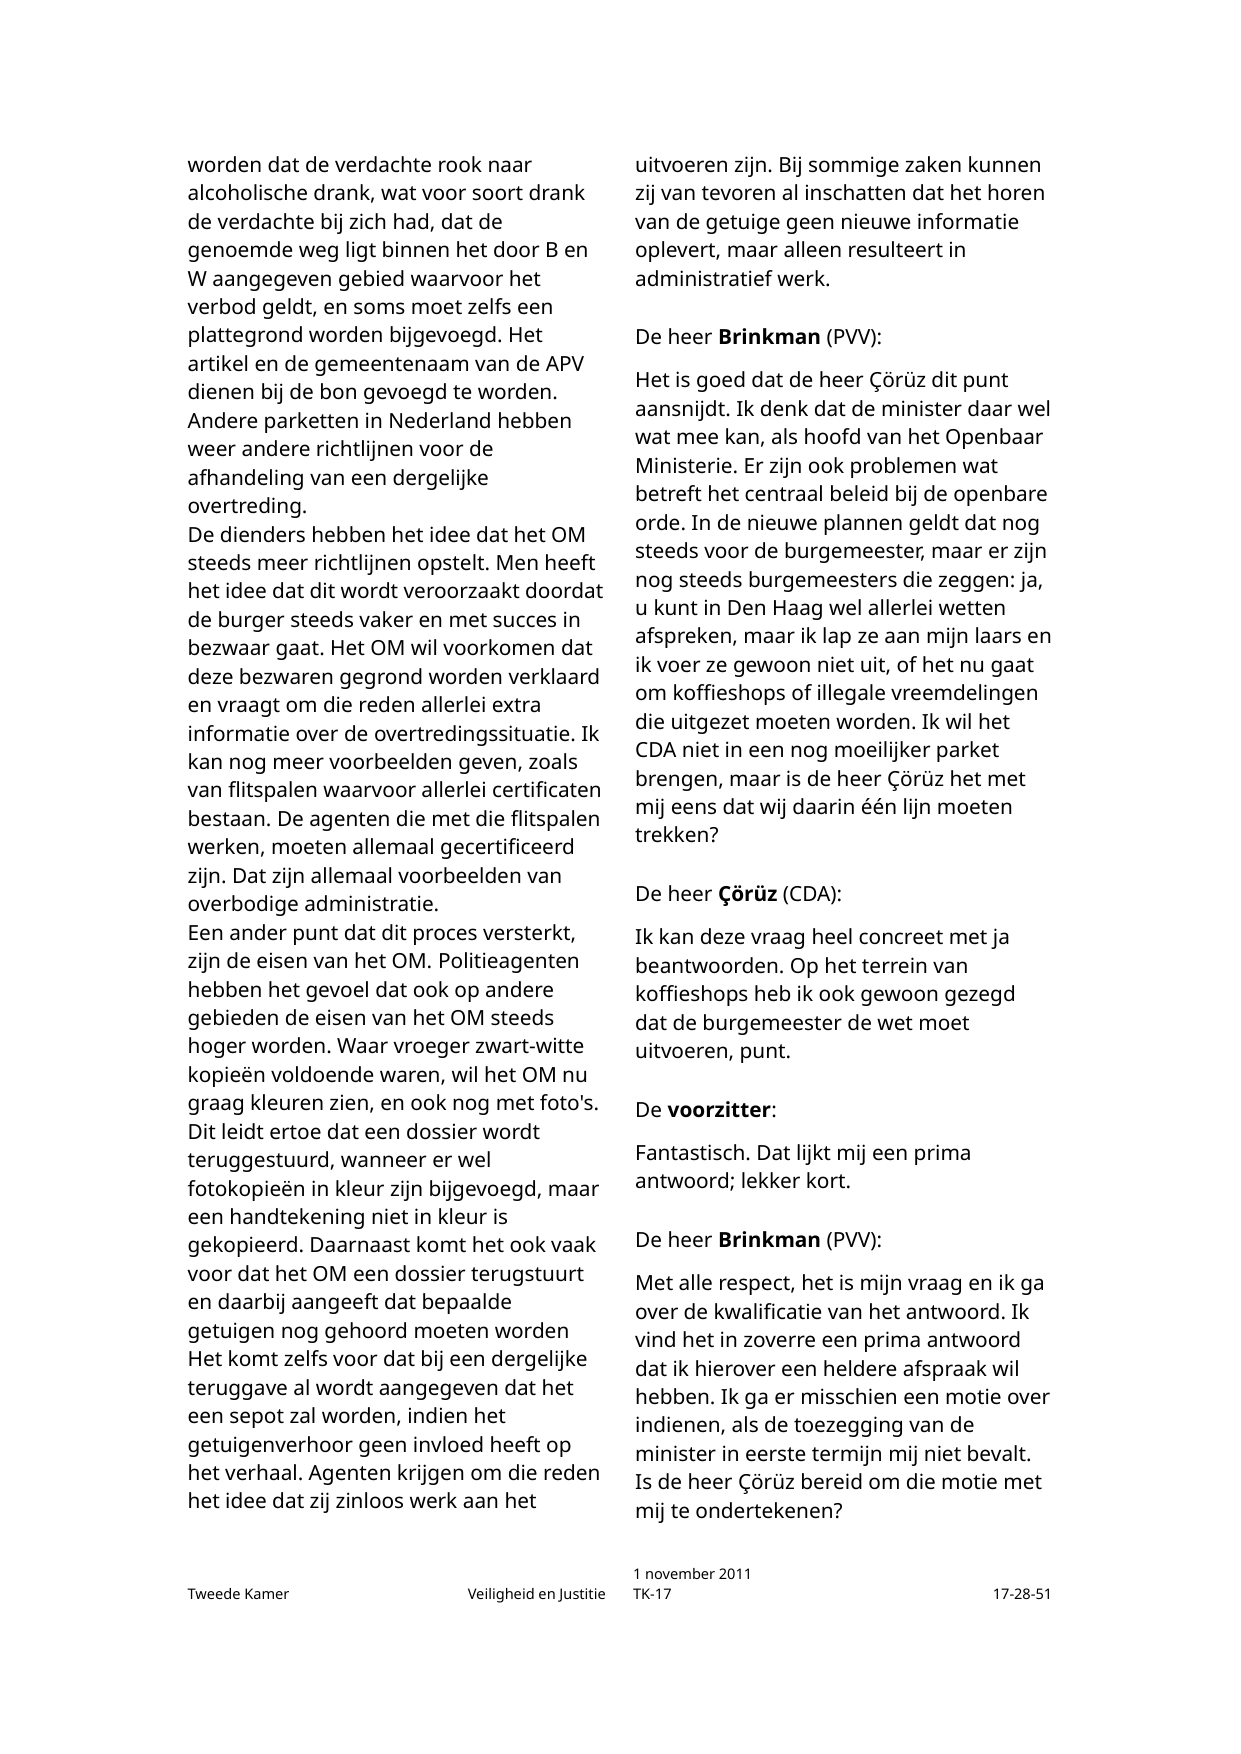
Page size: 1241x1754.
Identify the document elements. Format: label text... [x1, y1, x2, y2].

text Met alle respect, het is mijn vraag en ik ga over de kwalificatie van het antwoord. Ik vind het in zoverre een prima antwoord dat ik hierover een heldere afspraak wil hebben. Ik ga er misschien een motie over indienen, als de toezegging van de minister in eerste termijn mij niet bevalt. Is de heer Çörüz bereid om die motie met mij te ondertekenen? [635, 1268, 1053, 1524]
text De voorzitter: [635, 1095, 1053, 1123]
text De heer Brinkman (PVV): [635, 322, 1053, 351]
text worden dat de verdachte rook naar alcoholische drank, wat voor soort drank de verdachte bij zich had, dat de genoemde weg ligt binnen het door B en W aangegeven gebied waarvoor het verbod geldt, en soms moet zelfs een plattegrond worden bijgevoegd. Het artikel en de gemeentenaam van de APV dienen bij de bon gevoegd te worden. Andere parketten in Nederland hebben weer andere richtlijnen voor de afhandeling van een dergelijke overtreding. [187, 150, 605, 520]
text Ik kan deze vraag heel concreet met ja beantwoorden. Op het terrein van koffieshops heb ik ook gewoon gezegd dat de burgemeester de wet moet uitvoeren, punt. [635, 922, 1053, 1065]
text De heer Brinkman (PVV): [635, 1225, 1053, 1253]
text Fantastisch. Dat lijkt mij een prima antwoord; lekker kort. [635, 1138, 1053, 1195]
text uitvoeren zijn. Bij sommige zaken kunnen zij van tevoren al inschatten dat het horen van de getuige geen nieuwe informatie oplevert, maar alleen resulteert in administratief werk. [635, 150, 1053, 292]
text Het is goed dat de heer Çörüz dit punt aansnijdt. Ik denk dat de minister daar wel wat mee kan, als hoofd van het Openbaar Ministerie. Er zijn ook problemen wat betreft het centraal beleid bij de openbare orde. In de nieuwe plannen geldt dat nog steeds voor de burgemeester, maar er zijn nog steeds burgemeesters die zeggen: ja, u kunt in Den Haag wel allerlei wetten afspreken, maar ik lap ze aan mijn laars en ik voer ze gewoon niet uit, of het nu gaat om koffieshops of illegale vreemdelingen die uitgezet moeten worden. Ik wil het CDA niet in een nog moeilijker parket brengen, maar is de heer Çörüz het met mij eens dat wij daarin één lijn moeten trekken? [635, 366, 1053, 849]
text De heer Çörüz (CDA): [635, 879, 1053, 907]
text De dienders hebben het idee dat het OM steeds meer richtlijnen opstelt. Men heeft het idee dat dit wordt veroorzaakt doordat de burger steeds vaker en met succes in bezwaar gaat. Het OM wil voorkomen dat deze bezwaren gegrond worden verklaard en vraagt om die reden allerlei extra informatie over de overtredingssituatie. Ik kan nog meer voorbeelden geven, zoals van flitspalen waarvoor allerlei certificaten bestaan. De agenten die met die flitspalen werken, moeten allemaal gecertificeerd zijn. Dat zijn allemaal voorbeelden van overbodige administratie. [187, 520, 605, 918]
text Een ander punt dat dit proces versterkt, zijn de eisen van het OM. Politieagenten hebben het gevoel dat ook op andere gebieden de eisen van het OM steeds hoger worden. Waar vroeger zwart-witte kopieën voldoende waren, wil het OM nu graag kleuren zien, en ook nog met foto's. Dit leidt ertoe dat een dossier wordt teruggestuurd, wanneer er wel fotokopieën in kleur zijn bijgevoegd, maar een handtekening niet in kleur is gekopieerd. Daarnaast komt het ook vaak voor dat het OM een dossier terugstuurt en daarbij aangeeft dat bepaalde getuigen nog gehoord moeten worden Het komt zelfs voor dat bij een dergelijke teruggave al wordt aangegeven dat het een sepot zal worden, indien het getuigenverhoor geen invloed heeft op het verhaal. Agenten krijgen om die reden het idee dat zij zinloos werk aan het [187, 918, 605, 1515]
